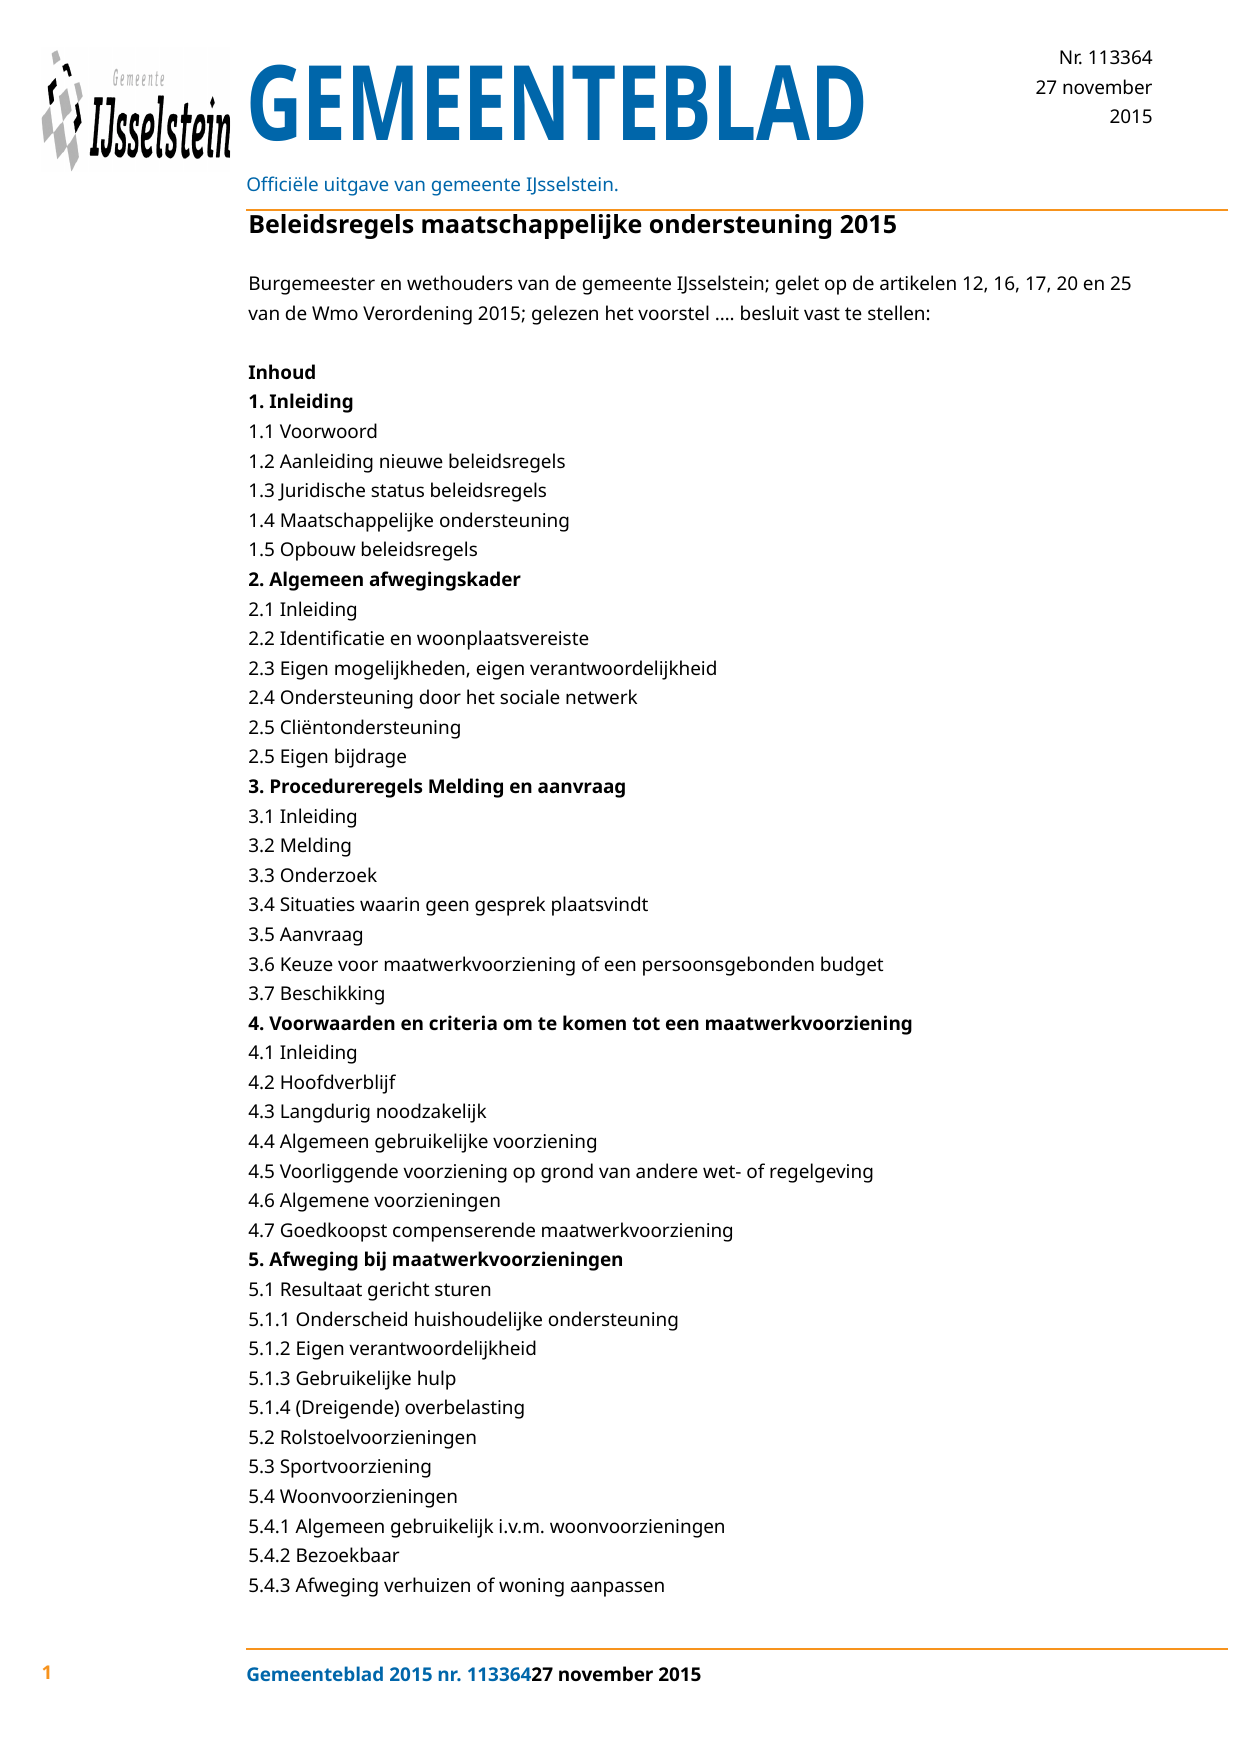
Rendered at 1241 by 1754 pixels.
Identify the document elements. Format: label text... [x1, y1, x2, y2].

text Beleidsregels maatschappelijke ondersteuning 2015 [248, 211, 1152, 241]
text 1.3 Juridische status beleidsregels [248, 477, 1152, 503]
text Inhoud [248, 359, 1152, 385]
text 1. Inleiding [248, 389, 1152, 414]
text 1.5 Opbouw beleidsregels [248, 537, 1152, 562]
text 3.7 Beschikking [248, 980, 1152, 1006]
text Burgemeester en wethouders van de gemeente IJsselstein; gelet op de artikelen 12, 16, 17, 20 en 25 van de Wmo Verordening 2015; gelezen het voorstel …. besluit vast te stellen: [248, 270, 1152, 326]
picture [41, 47, 231, 172]
text 2.2 Identificatie en woonplaatsvereiste [248, 625, 1152, 651]
text 2.3 Eigen mogelijkheden, eigen verantwoordelijkheid [248, 655, 1152, 681]
text 4.7 Goedkoopst compenserende maatwerkvoorziening [248, 1217, 1152, 1243]
text 4.3 Langdurig noodzakelijk [248, 1099, 1152, 1124]
text 5.1.3 Gebruikelijke hulp [248, 1365, 1152, 1391]
text 5.1.1 Onderscheid huishoudelijke ondersteuning [248, 1306, 1152, 1331]
text 5.4 Woonvoorzieningen [248, 1483, 1152, 1509]
text 5.1.4 (Dreigende) overbelasting [248, 1394, 1152, 1420]
text 5.4.1 Algemeen gebruikelijk i.v.m. woonvoorzieningen [248, 1513, 1152, 1538]
text 4.2 Hoofdverblijf [248, 1069, 1152, 1095]
text 5.4.3 Afweging verhuizen of woning aanpassen [248, 1572, 1152, 1598]
text 4.6 Algemene voorzieningen [248, 1187, 1152, 1213]
text 5.1.2 Eigen verantwoordelijkheid [248, 1335, 1152, 1361]
text 5.2 Rolstoelvoorzieningen [248, 1424, 1152, 1450]
text 5.3 Sportvoorziening [248, 1454, 1152, 1479]
text 2. Algemeen afwegingskader [248, 566, 1152, 592]
text 1.1 Voorwoord [248, 418, 1152, 444]
text 1.2 Aanleiding nieuwe beleidsregels [248, 448, 1152, 473]
text 2.4 Ondersteuning door het sociale netwerk [248, 684, 1152, 710]
text 5. Afweging bij maatwerkvoorzieningen [248, 1247, 1152, 1272]
text 2.1 Inleiding [248, 596, 1152, 621]
text 3. Procedureregels Melding en aanvraag [248, 773, 1152, 799]
text 5.4.2 Bezoekbaar [248, 1542, 1152, 1568]
text 3.5 Aanvraag [248, 921, 1152, 947]
text 5.1 Resultaat gericht sturen [248, 1276, 1152, 1302]
text 4.4 Algemeen gebruikelijke voorziening [248, 1128, 1152, 1154]
text 4. Voorwaarden en criteria om te komen tot een maatwerkvoorziening [248, 1010, 1152, 1036]
text 4.5 Voorliggende voorziening op grond van andere wet- of regelgeving [248, 1158, 1152, 1183]
text 3.1 Inleiding [248, 803, 1152, 828]
text 3.4 Situaties waarin geen gesprek plaatsvindt [248, 892, 1152, 917]
text 3.6 Keuze voor maatwerkvoorziening of een persoonsgebonden budget [248, 951, 1152, 976]
text 4.1 Inleiding [248, 1039, 1152, 1065]
text 3.3 Onderzoek [248, 862, 1152, 888]
text 2.5 Eigen bijdrage [248, 744, 1152, 769]
text 1.4 Maatschappelijke ondersteuning [248, 507, 1152, 533]
text 3.2 Melding [248, 832, 1152, 858]
text 2.5 Cliëntondersteuning [248, 714, 1152, 740]
